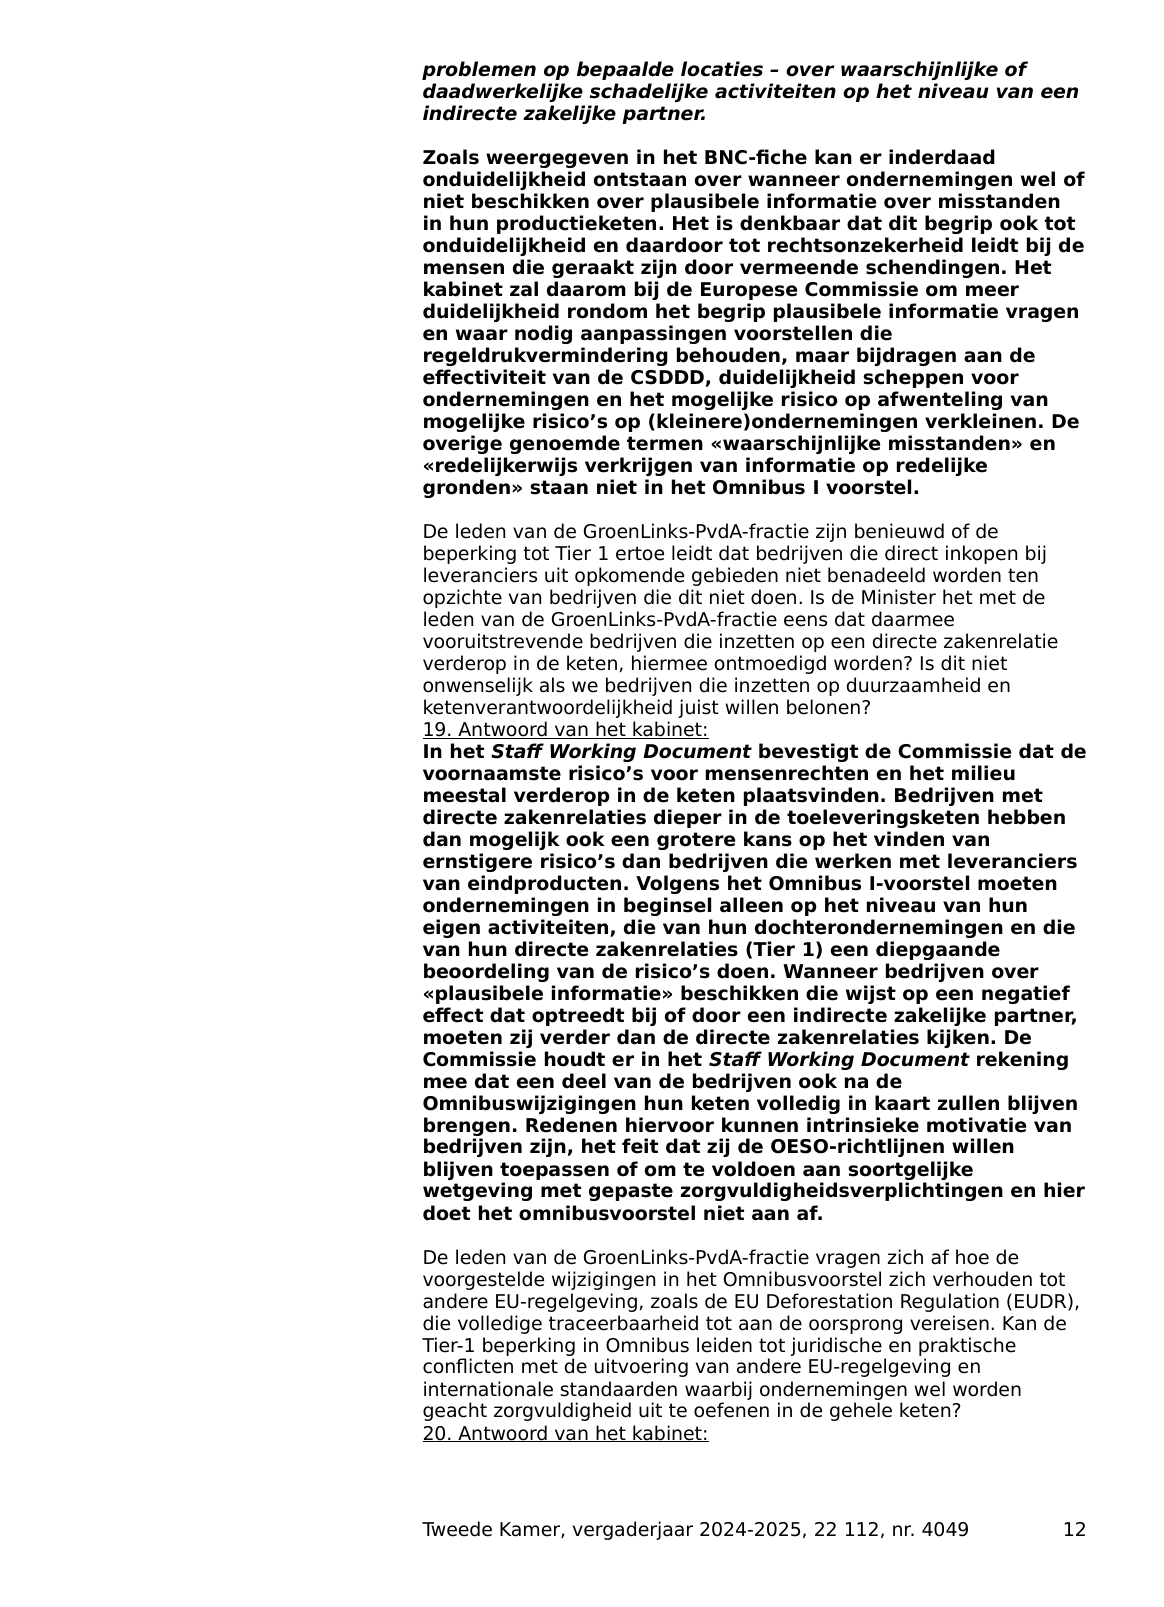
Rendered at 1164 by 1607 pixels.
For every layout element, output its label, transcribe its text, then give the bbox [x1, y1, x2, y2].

text 20. Antwoord van het kabinet: [422, 1422, 1087, 1444]
text problemen op bepaalde locaties – over waarschijnlijke of daadwerkelijke schadelijke activiteiten op het niveau van een indirecte zakelijke partner. [422, 59, 1087, 125]
text De leden van de GroenLinks-PvdA-fractie vragen zich af hoe de voorgestelde wijzigingen in het Omnibusvoorstel zich verhouden tot andere EU-regelgeving, zoals de EU Deforestation Regulation (EUDR), die volledige traceerbaarheid tot aan de oorsprong vereisen. Kan de Tier-1 beperking in Omnibus leiden tot juridische en praktische conflicten met de uitvoering van andere EU-regelgeving en internationale standaarden waarbij ondernemingen wel worden geacht zorgvuldigheid uit te oefenen in de gehele keten? [422, 1247, 1087, 1422]
text Zoals weergegeven in het BNC-fiche kan er inderdaad onduidelijkheid ontstaan over wanneer ondernemingen wel of niet beschikken over plausibele informatie over misstanden in hun productieketen. Het is denkbaar dat dit begrip ook tot onduidelijkheid en daardoor tot rechtsonzekerheid leidt bij de mensen die geraakt zijn door vermeende schendingen. Het kabinet zal daarom bij de Europese Commissie om meer duidelijkheid rondom het begrip plausibele informatie vragen en waar nodig aanpassingen voorstellen die regeldrukvermindering behouden, maar bijdragen aan de effectiviteit van de CSDDD, duidelijkheid scheppen voor ondernemingen en het mogelijke risico op afwenteling van mogelijke risico’s op (kleinere)ondernemingen verkleinen. De overige genoemde termen «waarschijnlijke misstanden» en «redelijkerwijs verkrijgen van informatie op redelijke gronden» staan niet in het Omnibus I voorstel. [422, 147, 1087, 499]
text De leden van de GroenLinks-PvdA-fractie zijn benieuwd of de beperking tot Tier 1 ertoe leidt dat bedrijven die direct inkopen bij leveranciers uit opkomende gebieden niet benadeeld worden ten opzichte van bedrijven die dit niet doen. Is de Minister het met de leden van de GroenLinks-PvdA-fractie eens dat daarmee vooruitstrevende bedrijven die inzetten op een directe zakenrelatie verderop in de keten, hiermee ontmoedigd worden? Is dit niet onwenselijk als we bedrijven die inzetten op duurzaamheid en ketenverantwoordelijkheid juist willen belonen? [422, 521, 1087, 719]
text In het Staff Working Document bevestigt de Commissie dat de voornaamste risico’s voor mensenrechten en het milieu meestal verderop in de keten plaatsvinden. Bedrijven met directe zakenrelaties dieper in de toeleveringsketen hebben dan mogelijk ook een grotere kans op het vinden van ernstigere risico’s dan bedrijven die werken met leveranciers van eindproducten. Volgens het Omnibus I-voorstel moeten ondernemingen in beginsel alleen op het niveau van hun eigen activiteiten, die van hun dochterondernemingen en die van hun directe zakenrelaties (Tier 1) een diepgaande beoordeling van de risico’s doen. Wanneer bedrijven over «plausibele informatie» beschikken die wijst op een negatief effect dat optreedt bij of door een indirecte zakelijke partner, moeten zij verder dan de directe zakenrelaties kijken. De Commissie houdt er in het Staff Working Document rekening mee dat een deel van de bedrijven ook na de Omnibuswijzigingen hun keten volledig in kaart zullen blijven brengen. Redenen hiervoor kunnen intrinsieke motivatie van bedrijven zijn, het feit dat zij de OESO-richtlijnen willen blijven toepassen of om te voldoen aan soortgelijke wetgeving met gepaste zorgvuldigheidsverplichtingen en hier doet het omnibusvoorstel niet aan af. [422, 741, 1087, 1224]
text 19. Antwoord van het kabinet: [422, 719, 1087, 741]
